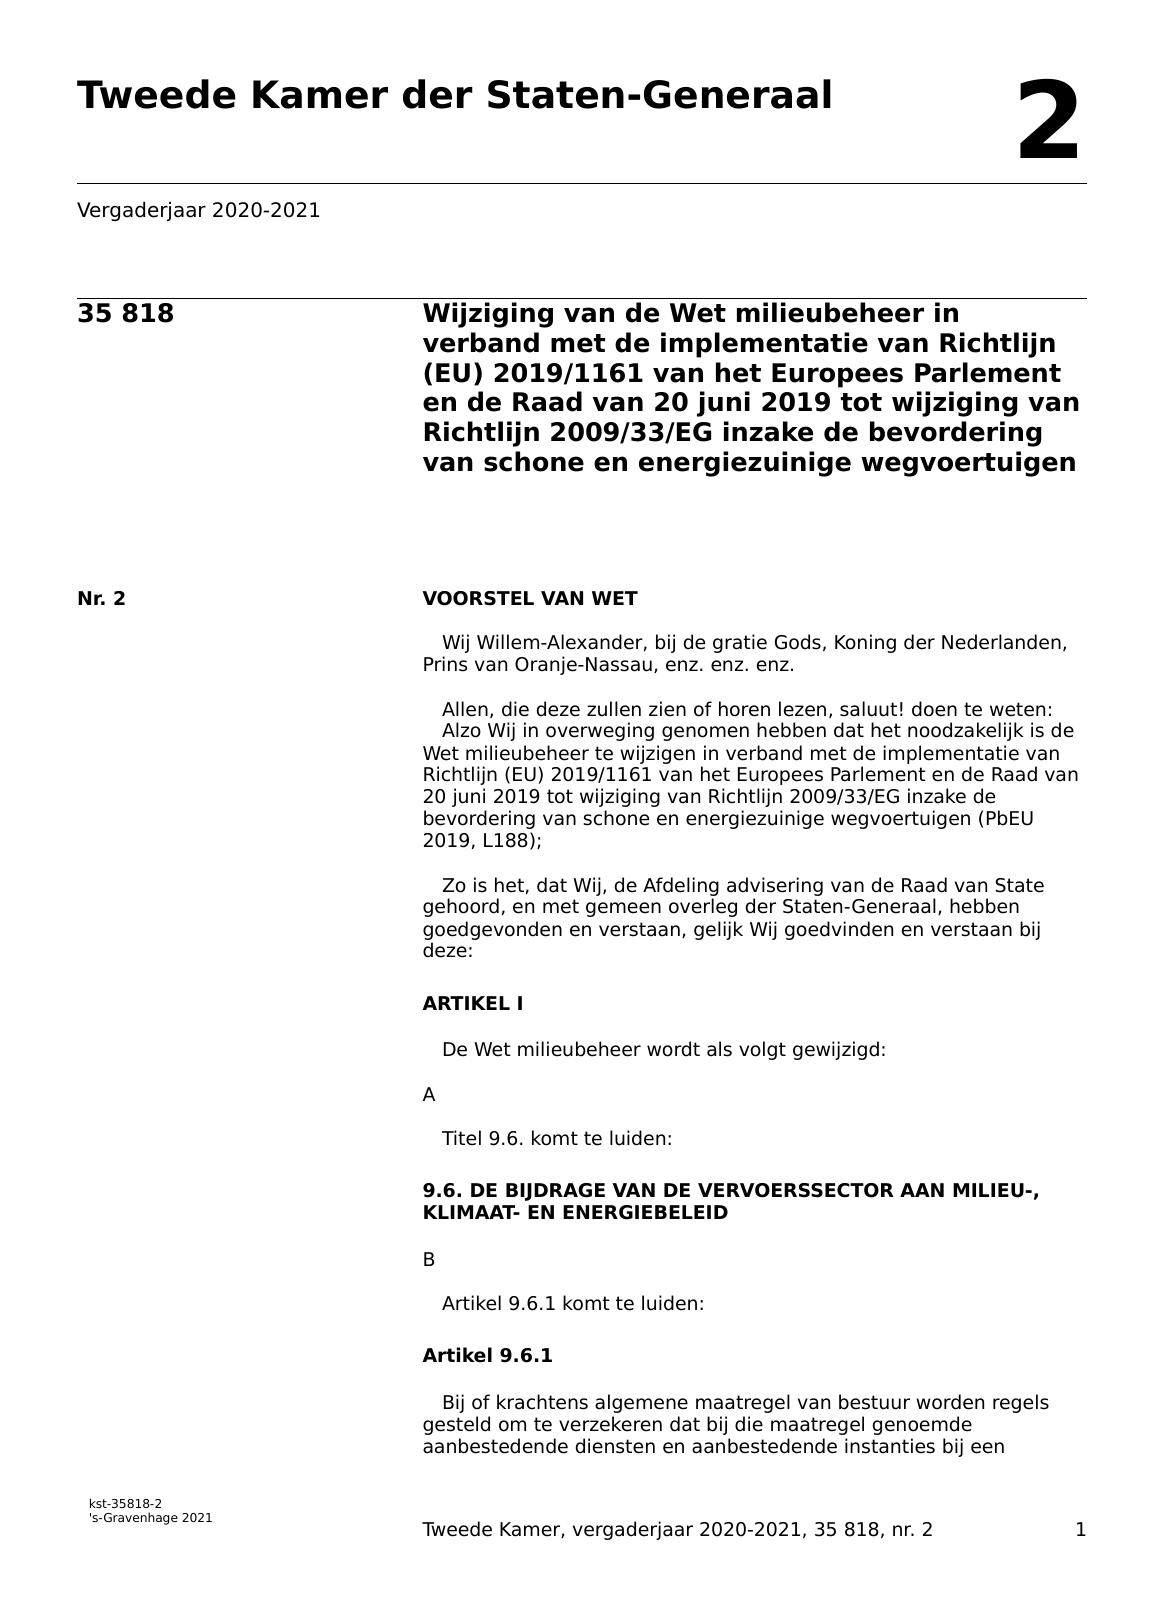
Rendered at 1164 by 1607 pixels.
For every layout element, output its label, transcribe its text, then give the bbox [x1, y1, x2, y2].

text 's-Gravenhage 2021 [88, 1511, 323, 1525]
text A [422, 1083, 1087, 1106]
text Titel 9.6. komt te luiden: [422, 1128, 1087, 1150]
subtitle 9.6. DE BIJDRAGE VAN DE VERVOERSSECTOR AAN MILIEU-, KLIMAAT- EN ENERGIEBELEID [422, 1180, 1087, 1224]
text Artikel 9.6.1 komt te luiden: [422, 1293, 1087, 1315]
subtitle ARTIKEL I [422, 992, 1087, 1014]
text Alzo Wij in overweging genomen hebben dat het noodzakelijk is de Wet milieubeheer te wijzigen in verband met de implementatie van Richtlijn (EU) 2019/1161 van het Europees Parlement en de Raad van 20 juni 2019 tot wijziging van Richtlijn 2009/33/EG inzake de bevordering van schone en energiezuinige wegvoertuigen (PbEU 2019, L188); [422, 720, 1087, 852]
subtitle Nr. 2 VOORSTEL VAN WET [77, 588, 1087, 610]
table_header Tweede Kamer der Staten-Generaal [77, 59, 886, 183]
subtitle Artikel 9.6.1 [422, 1345, 1087, 1367]
text kst-35818-2 [88, 1497, 323, 1511]
text De Wet milieubeheer wordt als volgt gewijzigd: [422, 1039, 1087, 1061]
subtitle 35 818 Wijziging van de Wet milieubeheer in verband met de implementatie van Richtlijn (EU) 2019/1161 van het Europees Parlement en de Raad van 20 juni 2019 tot wijziging van Richtlijn 2009/33/EG inzake de bevordering van schone en energiezuinige wegvoertuigen [77, 299, 1087, 477]
table_cell Vergaderjaar 2020-2021 [77, 184, 1087, 298]
text Allen, die deze zullen zien of horen lezen, saluut! doen te weten: [422, 698, 1087, 720]
text Zo is het, dat Wij, de Afdeling advisering van de Raad van State gehoord, en met gemeen overleg der Staten-Generaal, hebben goedgevonden en verstaan, gelijk Wij goedvinden en verstaan bij deze: [422, 874, 1087, 962]
text Wij Willem-Alexander, bij de gratie Gods, Koning der Nederlanden, Prins van Oranje-Nassau, enz. enz. enz. [422, 632, 1087, 676]
table_header 2 [886, 59, 1087, 183]
text Bij of krachtens algemene maatregel van bestuur worden regels gesteld om te verzekeren dat bij die maatregel genoemde aanbestedende diensten en aanbestedende instanties bij een [422, 1392, 1087, 1458]
text B [422, 1249, 1087, 1271]
